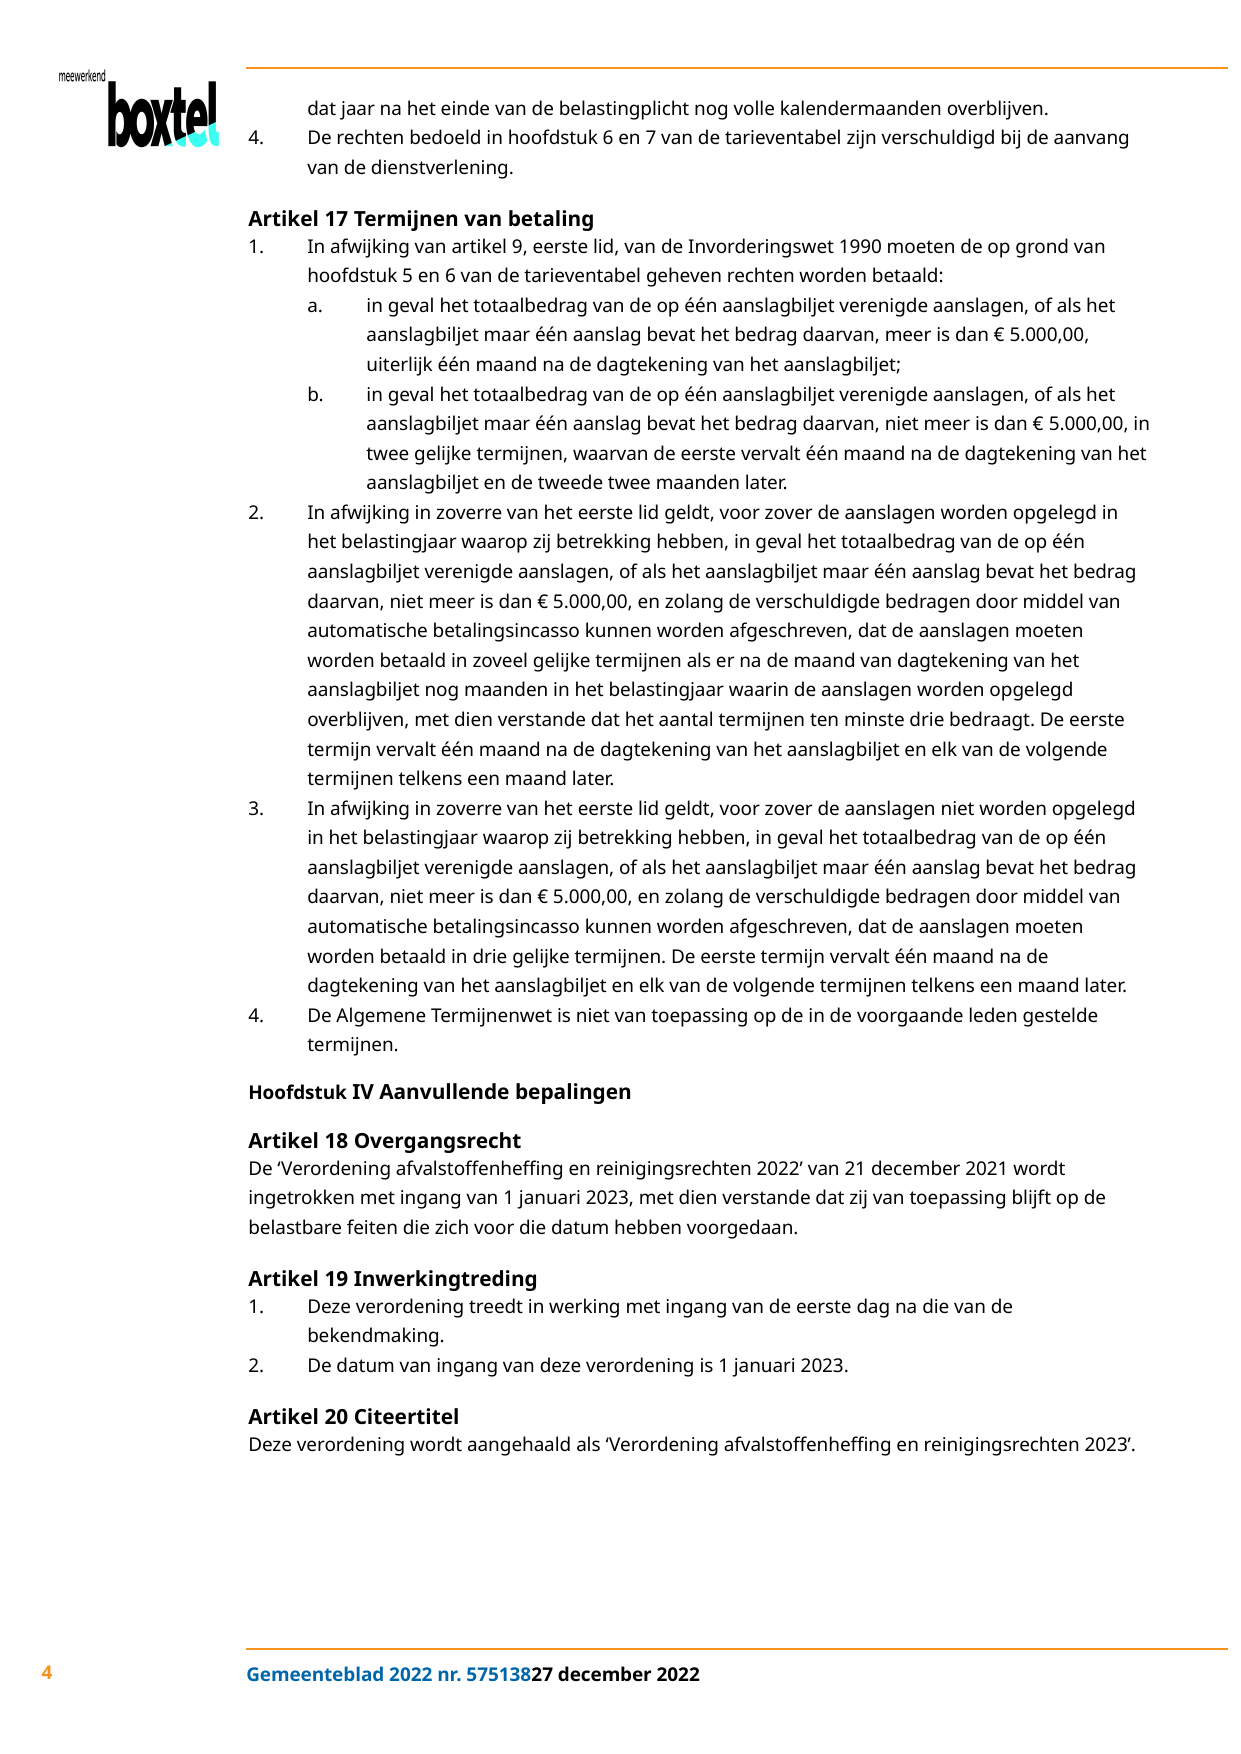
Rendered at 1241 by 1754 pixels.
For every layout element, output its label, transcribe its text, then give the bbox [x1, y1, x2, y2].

text Deze verordening wordt aangehaald als ‘Verordening afvalstoffenheffing en reinigingsrechten 2023’. [248, 1431, 1152, 1457]
text Artikel 19 Inwerkingtreding [248, 1264, 1152, 1293]
list Deze verordening treedt in werking met ingang van de eerste dag na die van de bekendmaking. [248, 1293, 1152, 1348]
list In afwijking in zoverre van het eerste lid geldt, voor zover de aanslagen worden opgelegd in het belastingjaar waarop zij betrekking hebben, in geval het totaalbedrag van de op één aanslagbiljet verenigde aanslagen, of als het aanslagbiljet maar één aanslag bevat het bedrag daarvan, niet meer is dan € 5.000,00, en zolang de verschuldigde bedragen door middel van automatische betalingsincasso kunnen worden afgeschreven, dat de aanslagen moeten worden betaald in zoveel gelijke termijnen als er na de maand van dagtekening van het aanslagbiljet nog maanden in het belastingjaar waarin de aanslagen worden opgelegd overblijven, met dien verstande dat het aantal termijnen ten minste drie bedraagt. De eerste termijn vervalt één maand na de dagtekening van het aanslagbiljet en elk van de volgende termijnen telkens een maand later. [248, 499, 1152, 791]
picture [41, 47, 231, 172]
text Hoofdstuk IV Aanvullende bepalingen [248, 1077, 1152, 1106]
text Artikel 17 Termijnen van betaling [248, 204, 1152, 233]
list In afwijking in zoverre van het eerste lid geldt, voor zover de aanslagen niet worden opgelegd in het belastingjaar waarop zij betrekking hebben, in geval het totaalbedrag van de op één aanslagbiljet verenigde aanslagen, of als het aanslagbiljet maar één aanslag bevat het bedrag daarvan, niet meer is dan € 5.000,00, en zolang de verschuldigde bedragen door middel van automatische betalingsincasso kunnen worden afgeschreven, dat de aanslagen moeten worden betaald in drie gelijke termijnen. De eerste termijn vervalt één maand na de dagtekening van het aanslagbiljet en elk van de volgende termijnen telkens een maand later. [248, 795, 1152, 998]
text De ‘Verordening afvalstoffenheffing en reinigingsrechten 2022’ van 21 december 2021 wordt ingetrokken met ingang van 1 januari 2023, met dien verstande dat zij van toepassing blijft op de belastbare feiten die zich voor die datum hebben voorgedaan. [248, 1155, 1152, 1240]
list In afwijking van artikel 9, eerste lid, van de Invorderingswet 1990 moeten de op grond van hoofdstuk 5 en 6 van de tarieventabel geheven rechten worden betaald: [248, 233, 1152, 288]
list De rechten bedoeld in hoofdstuk 6 en 7 van de tarieventabel zijn verschuldigd bij de aanvang van de dienstverlening. [248, 124, 1152, 180]
list De datum van ingang van deze verordening is 1 januari 2023. [248, 1352, 1152, 1378]
list in geval het totaalbedrag van de op één aanslagbiljet verenigde aanslagen, of als het aanslagbiljet maar één aanslag bevat het bedrag daarvan, meer is dan € 5.000,00, uiterlijk één maand na de dagtekening van het aanslagbiljet; [307, 292, 1152, 377]
text Artikel 18 Overgangsrecht [248, 1126, 1152, 1155]
text Artikel 20 Citeertitel [248, 1402, 1152, 1431]
list in geval het totaalbedrag van de op één aanslagbiljet verenigde aanslagen, of als het aanslagbiljet maar één aanslag bevat het bedrag daarvan, niet meer is dan € 5.000,00, in twee gelijke termijnen, waarvan de eerste vervalt één maand na de dagtekening van het aanslagbiljet en de tweede twee maanden later. [307, 381, 1152, 495]
list De Algemene Termijnenwet is niet van toepassing op de in de voorgaande leden gestelde termijnen. [248, 1002, 1152, 1057]
list dat jaar na het einde van de belastingplicht nog volle kalendermaanden overblijven. [248, 95, 1152, 121]
